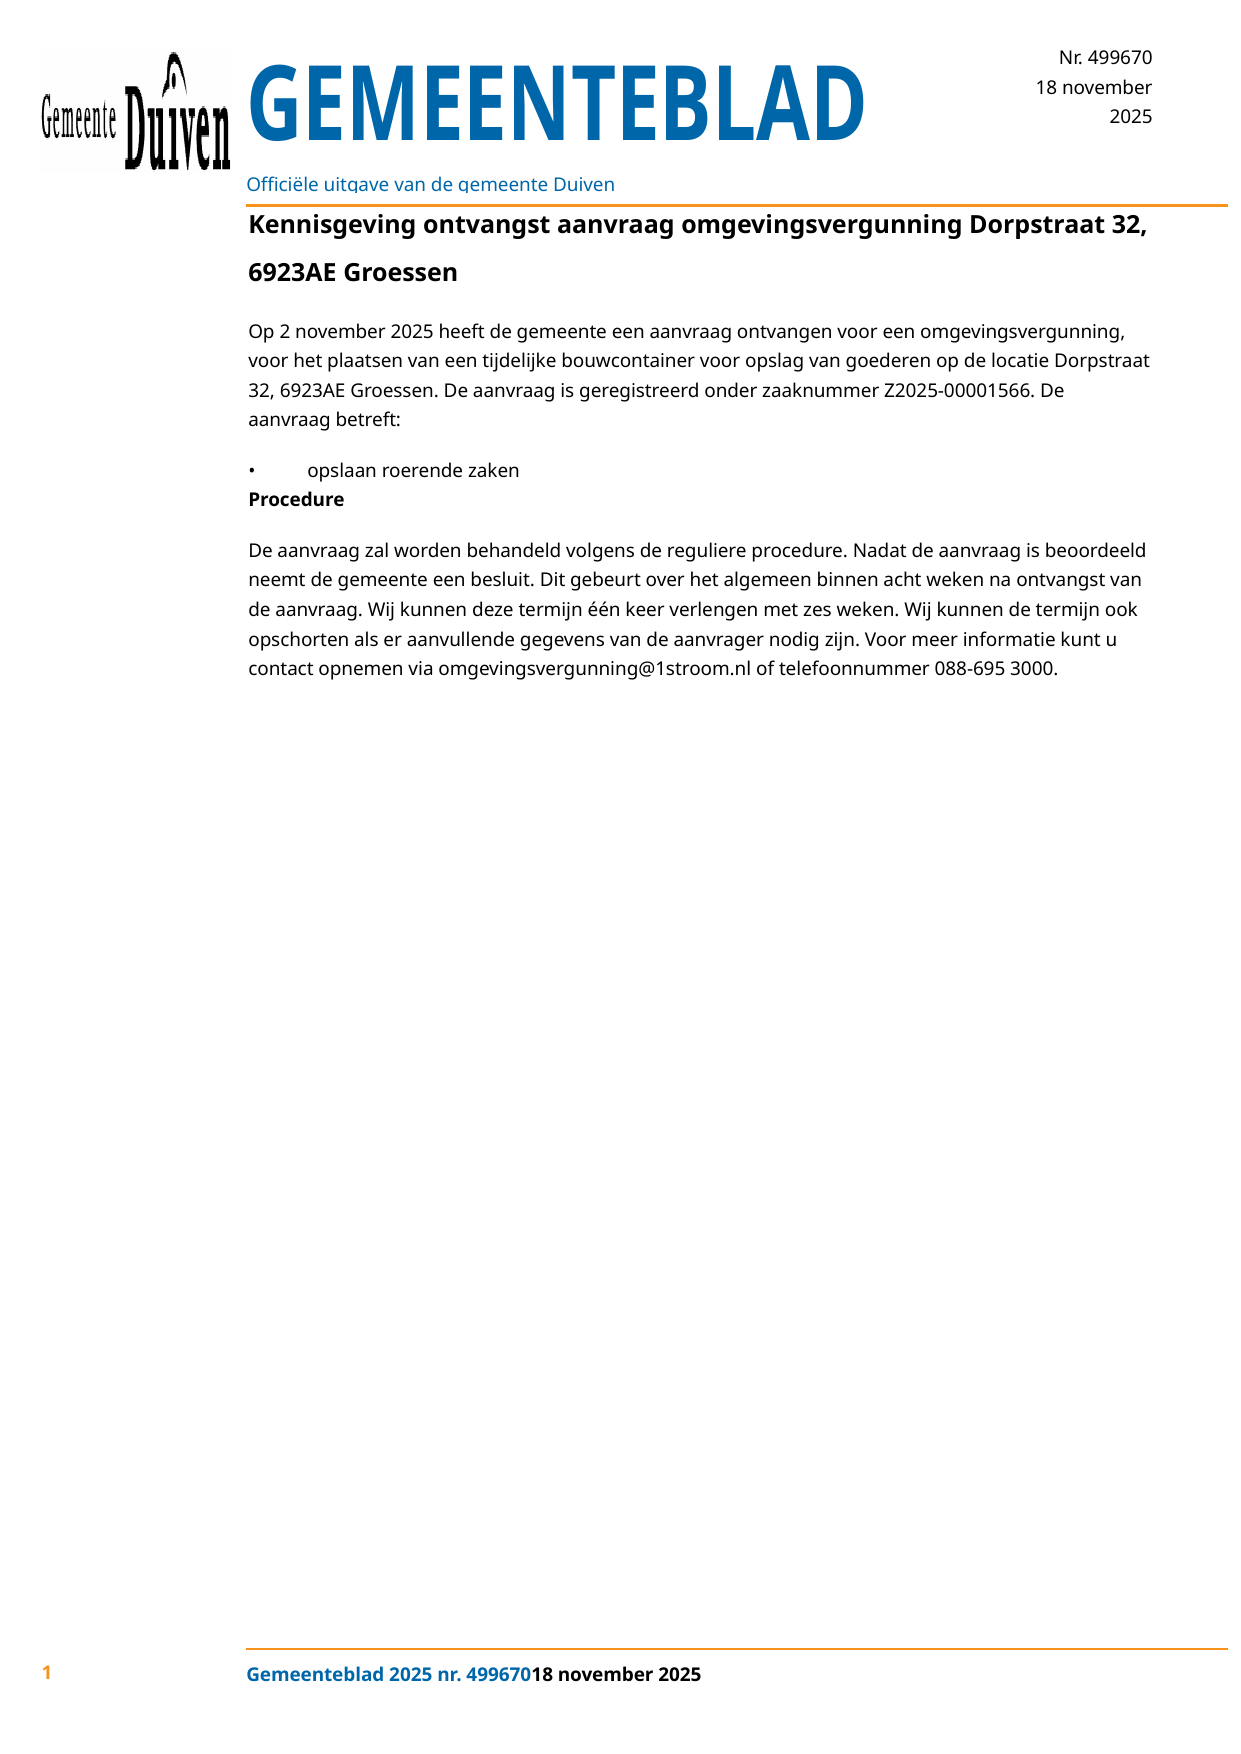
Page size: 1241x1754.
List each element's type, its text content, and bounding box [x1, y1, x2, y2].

list opslaan roerende zaken [248, 457, 1152, 483]
picture [41, 47, 231, 172]
text Op 2 november 2025 heeft de gemeente een aanvraag ontvangen voor een omgevingsvergunning, voor het plaatsen van een tijdelijke bouwcontainer voor opslag van goederen op de locatie Dorpstraat 32, 6923AE Groessen. De aanvraag is geregistreerd onder zaaknummer Z2025-00001566. De aanvraag betreft: [248, 318, 1152, 432]
text Kennisgeving ontvangst aanvraag omgevingsvergunning Dorpstraat 32, 6923AE Groessen [248, 207, 1152, 288]
text De aanvraag zal worden behandeld volgens de reguliere procedure. Nadat de aanvraag is beoordeeld neemt de gemeente een besluit. Dit gebeurt over het algemeen binnen acht weken na ontvangst van de aanvraag. Wij kunnen deze termijn één keer verlengen met zes weken. Wij kunnen de termijn ook opschorten als er aanvullende gegevens van de aanvrager nodig zijn. Voor meer informatie kunt u contact opnemen via omgevingsvergunning@1stroom.nl of telefoonnummer 088-695 3000. [248, 537, 1152, 681]
text Procedure [248, 487, 1152, 512]
